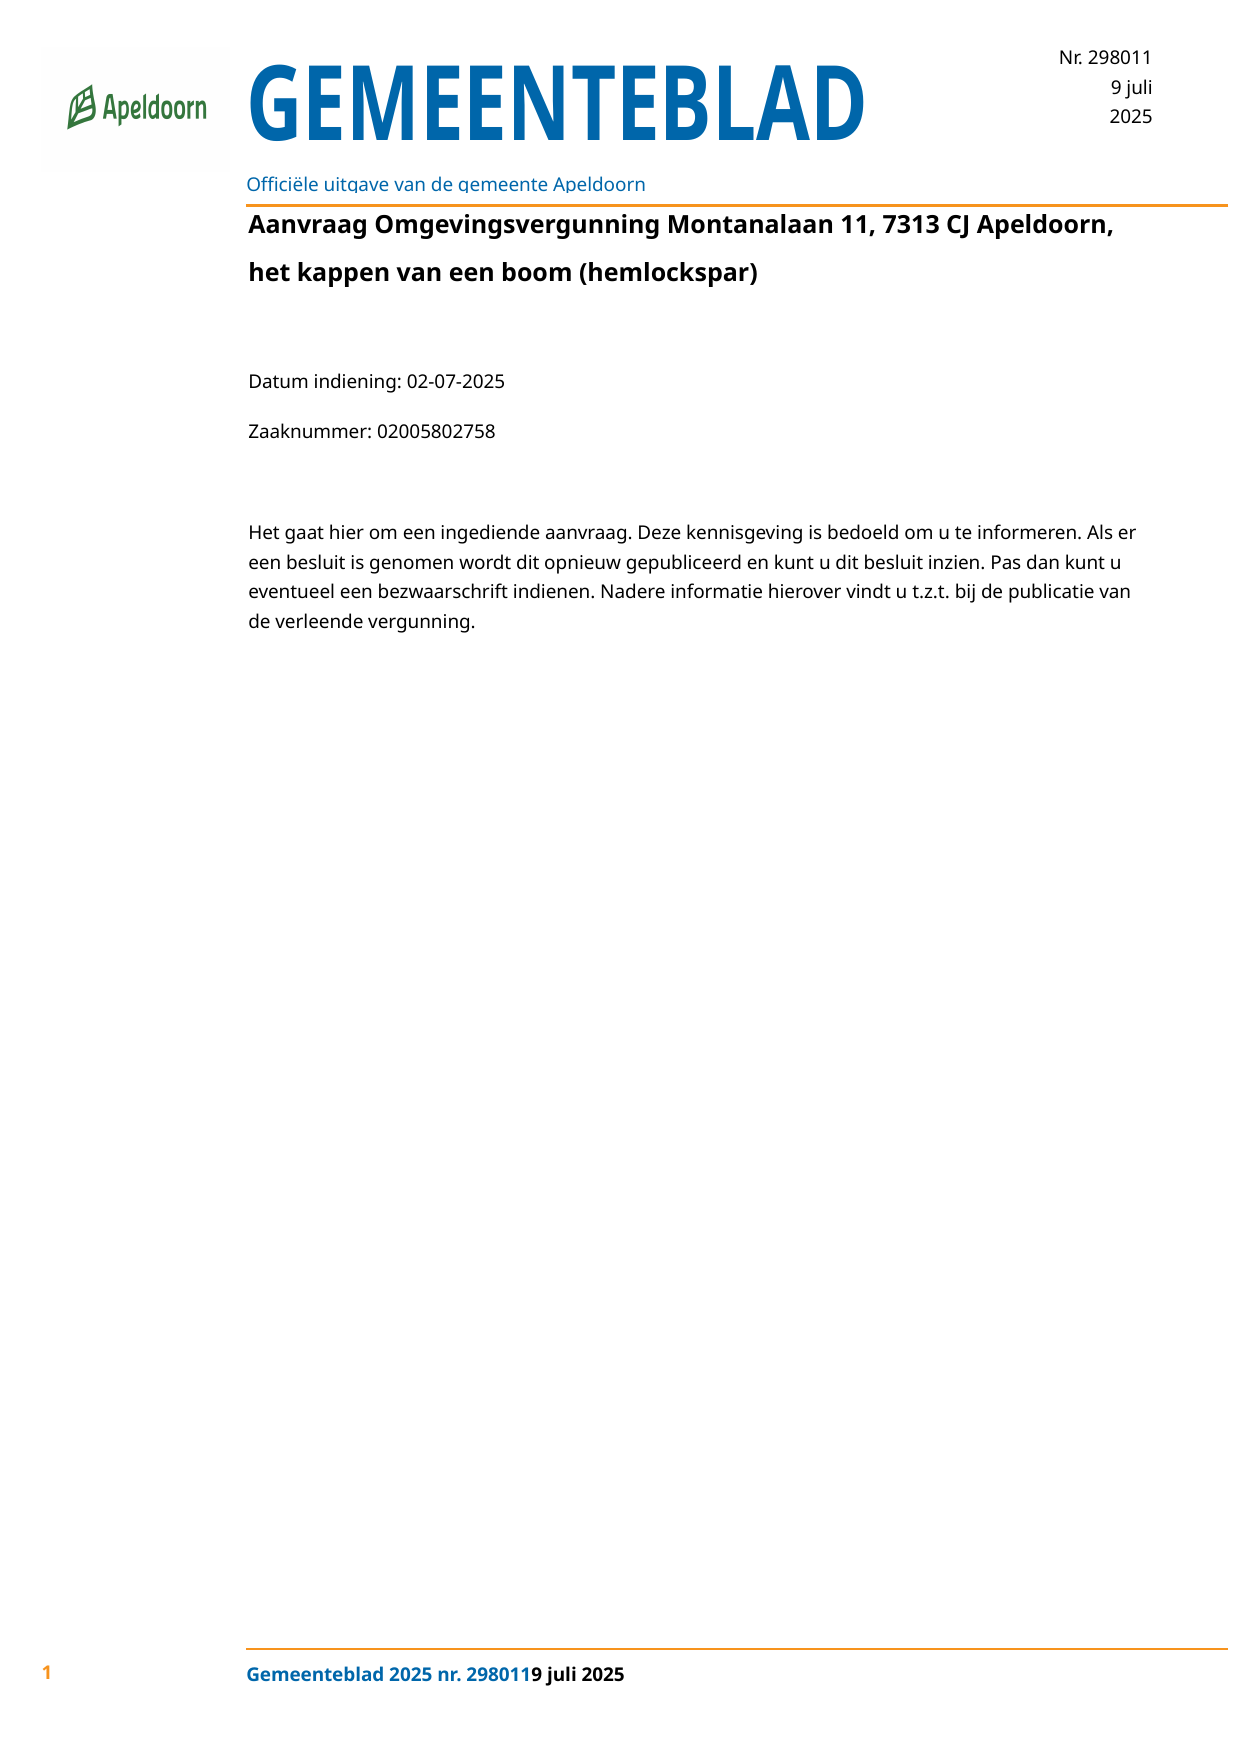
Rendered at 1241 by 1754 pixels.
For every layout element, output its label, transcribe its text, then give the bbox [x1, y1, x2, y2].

text Zaaknummer: 02005802758 [248, 419, 1152, 444]
text Het gaat hier om een ingediende aanvraag. Deze kennisgeving is bedoeld om u te informeren. Als er een besluit is genomen wordt dit opnieuw gepubliceerd en kunt u dit besluit inzien. Pas dan kunt u eventueel een bezwaarschrift indienen. Nadere informatie hierover vindt u t.z.t. bij de publicatie van de verleende vergunning. [248, 519, 1152, 634]
text Aanvraag Omgevingsvergunning Montanalaan 11, 7313 CJ Apeldoorn, het kappen van een boom (hemlockspar) [248, 207, 1152, 288]
picture [41, 47, 231, 172]
text Datum indiening: 02-07-2025 [248, 368, 1152, 394]
